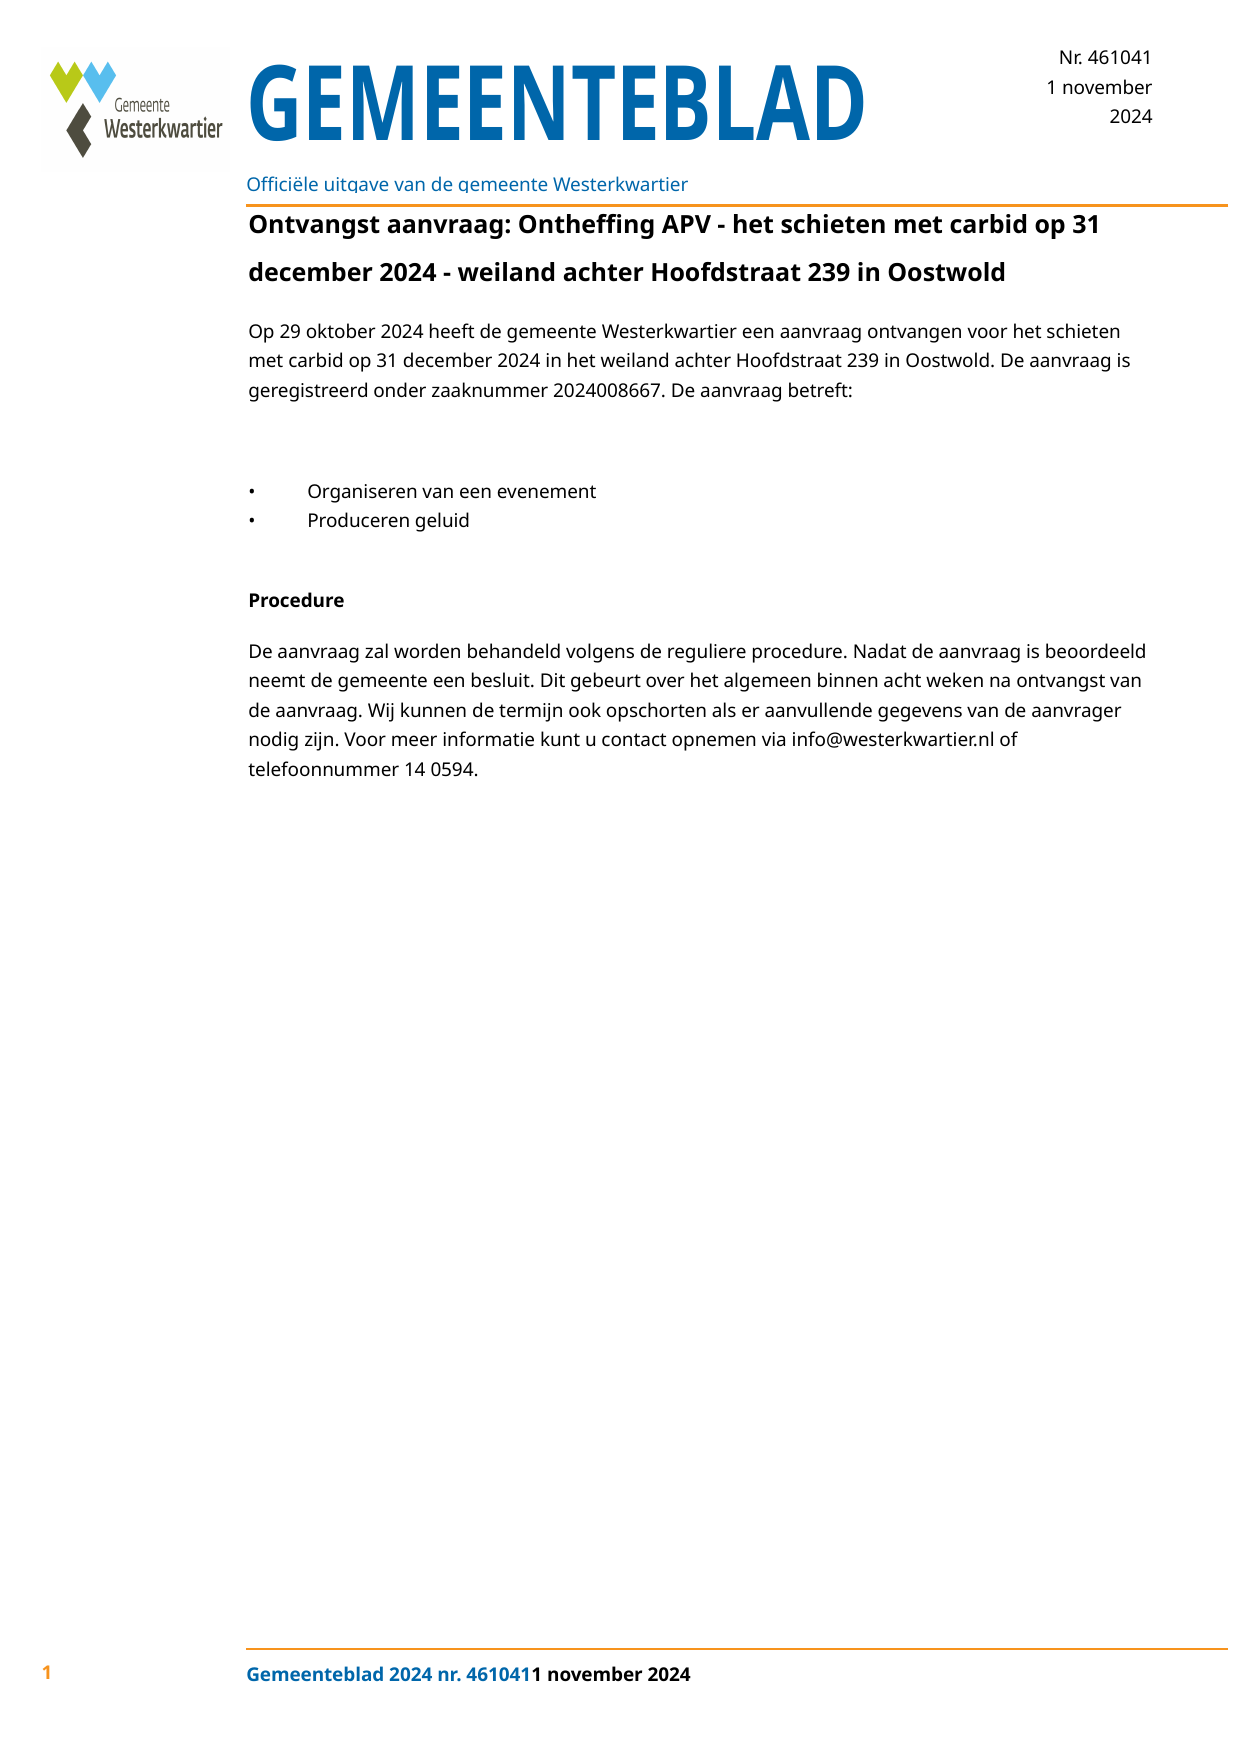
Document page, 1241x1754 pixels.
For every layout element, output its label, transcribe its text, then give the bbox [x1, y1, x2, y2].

text Op 29 oktober 2024 heeft de gemeente Westerkwartier een aanvraag ontvangen voor het schieten met carbid op 31 december 2024 in het weiland achter Hoofdstraat 239 in Oostwold. De aanvraag is geregistreerd onder zaaknummer 2024008667. De aanvraag betreft: [248, 318, 1152, 403]
text De aanvraag zal worden behandeld volgens de reguliere procedure. Nadat de aanvraag is beoordeeld neemt de gemeente een besluit. Dit gebeurt over het algemeen binnen acht weken na ontvangst van de aanvraag. Wij kunnen de termijn ook opschorten als er aanvullende gegevens van de aanvrager nodig zijn. Voor meer informatie kunt u contact opnemen via info@westerkwartier.nl of telefoonnummer 14 0594. [248, 638, 1152, 782]
text Procedure [248, 587, 1152, 613]
picture [41, 47, 231, 172]
text Ontvangst aanvraag: Ontheffing APV - het schieten met carbid op 31 december 2024 - weiland achter Hoofdstraat 239 in Oostwold [248, 207, 1152, 288]
list Produceren geluid [248, 507, 1152, 533]
list Organiseren van een evenement [248, 478, 1152, 504]
